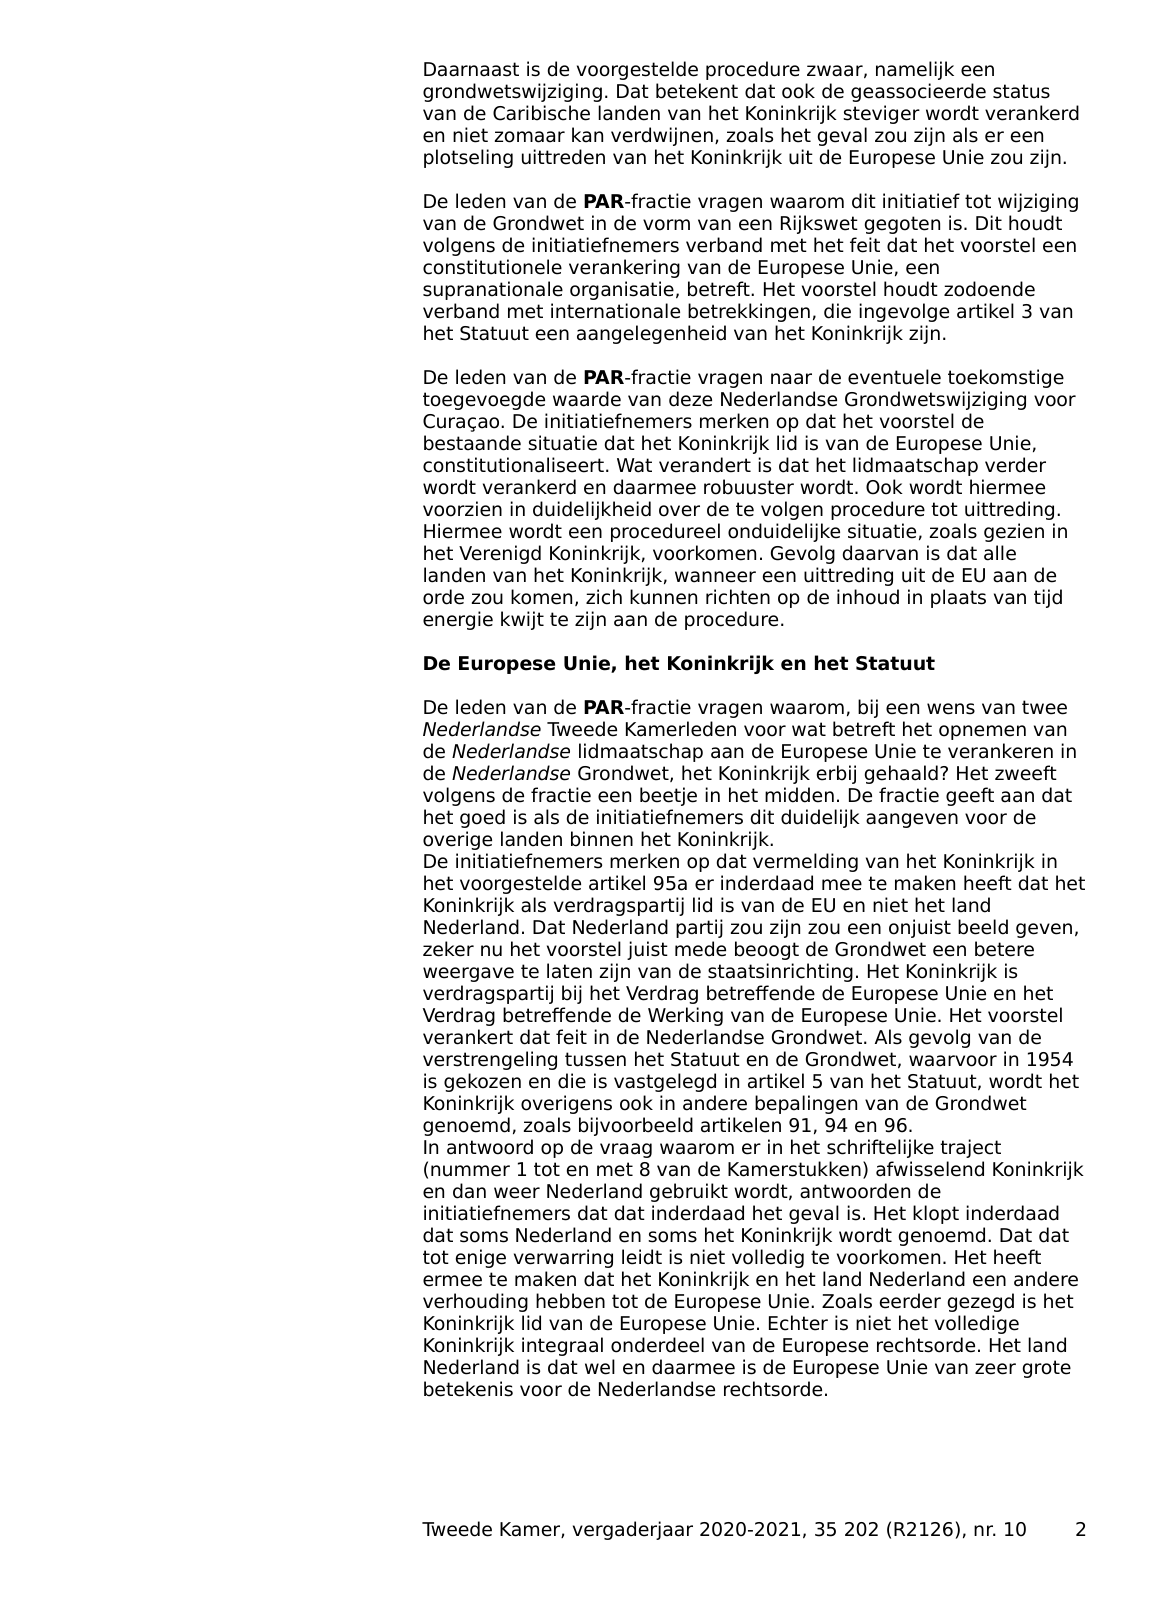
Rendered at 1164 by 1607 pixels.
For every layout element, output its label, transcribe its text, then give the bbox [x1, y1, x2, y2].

text De leden van de PAR-fractie vragen naar de eventuele toekomstige toegevoegde waarde van deze Nederlandse Grondwetswijziging voor Curaçao. De initiatiefnemers merken op dat het voorstel de bestaande situatie dat het Koninkrijk lid is van de Europese Unie, constitutionaliseert. Wat verandert is dat het lidmaatschap verder wordt verankerd en daarmee robuuster wordt. Ook wordt hiermee voorzien in duidelijkheid over de te volgen procedure tot uittreding. Hiermee wordt een procedureel onduidelijke situatie, zoals gezien in het Verenigd Koninkrijk, voorkomen. Gevolg daarvan is dat alle landen van het Koninkrijk, wanneer een uittreding uit de EU aan de orde zou komen, zich kunnen richten op de inhoud in plaats van tijd energie kwijt te zijn aan de procedure. [422, 367, 1087, 631]
text De leden van de PAR-fractie vragen waarom, bij een wens van twee Nederlandse Tweede Kamerleden voor wat betreft het opnemen van de Nederlandse lidmaatschap aan de Europese Unie te verankeren in de Nederlandse Grondwet, het Koninkrijk erbij gehaald? Het zweeft volgens de fractie een beetje in het midden. De fractie geeft aan dat het goed is als de initiatiefnemers dit duidelijk aangeven voor de overige landen binnen het Koninkrijk. [422, 697, 1087, 851]
text Daarnaast is de voorgestelde procedure zwaar, namelijk een grondwetswijziging. Dat betekent dat ook de geassocieerde status van de Caribische landen van het Koninkrijk steviger wordt verankerd en niet zomaar kan verdwijnen, zoals het geval zou zijn als er een plotseling uittreden van het Koninkrijk uit de Europese Unie zou zijn. [422, 59, 1087, 169]
text De initiatiefnemers merken op dat vermelding van het Koninkrijk in het voorgestelde artikel 95a er inderdaad mee te maken heeft dat het Koninkrijk als verdragspartij lid is van de EU en niet het land Nederland. Dat Nederland partij zou zijn zou een onjuist beeld geven, zeker nu het voorstel juist mede beoogt de Grondwet een betere weergave te laten zijn van de staatsinrichting. Het Koninkrijk is verdragspartij bij het Verdrag betreffende de Europese Unie en het Verdrag betreffende de Werking van de Europese Unie. Het voorstel verankert dat feit in de Nederlandse Grondwet. Als gevolg van de verstrengeling tussen het Statuut en de Grondwet, waarvoor in 1954 is gekozen en die is vastgelegd in artikel 5 van het Statuut, wordt het Koninkrijk overigens ook in andere bepalingen van de Grondwet genoemd, zoals bijvoorbeeld artikelen 91, 94 en 96. [422, 851, 1087, 1137]
text De leden van de PAR-fractie vragen waarom dit initiatief tot wijziging van de Grondwet in de vorm van een Rijkswet gegoten is. Dit houdt volgens de initiatiefnemers verband met het feit dat het voorstel een constitutionele verankering van de Europese Unie, een supranationale organisatie, betreft. Het voorstel houdt zodoende verband met internationale betrekkingen, die ingevolge artikel 3 van het Statuut een aangelegenheid van het Koninkrijk zijn. [422, 191, 1087, 345]
subtitle De Europese Unie, het Koninkrijk en het Statuut [422, 653, 1087, 675]
text In antwoord op de vraag waarom er in het schriftelijke traject (nummer 1 tot en met 8 van de Kamerstukken) afwisselend Koninkrijk en dan weer Nederland gebruikt wordt, antwoorden de initiatiefnemers dat dat inderdaad het geval is. Het klopt inderdaad dat soms Nederland en soms het Koninkrijk wordt genoemd. Dat dat tot enige verwarring leidt is niet volledig te voorkomen. Het heeft ermee te maken dat het Koninkrijk en het land Nederland een andere verhouding hebben tot de Europese Unie. Zoals eerder gezegd is het Koninkrijk lid van de Europese Unie. Echter is niet het volledige Koninkrijk integraal onderdeel van de Europese rechtsorde. Het land Nederland is dat wel en daarmee is de Europese Unie van zeer grote betekenis voor de Nederlandse rechtsorde. [422, 1137, 1087, 1401]
